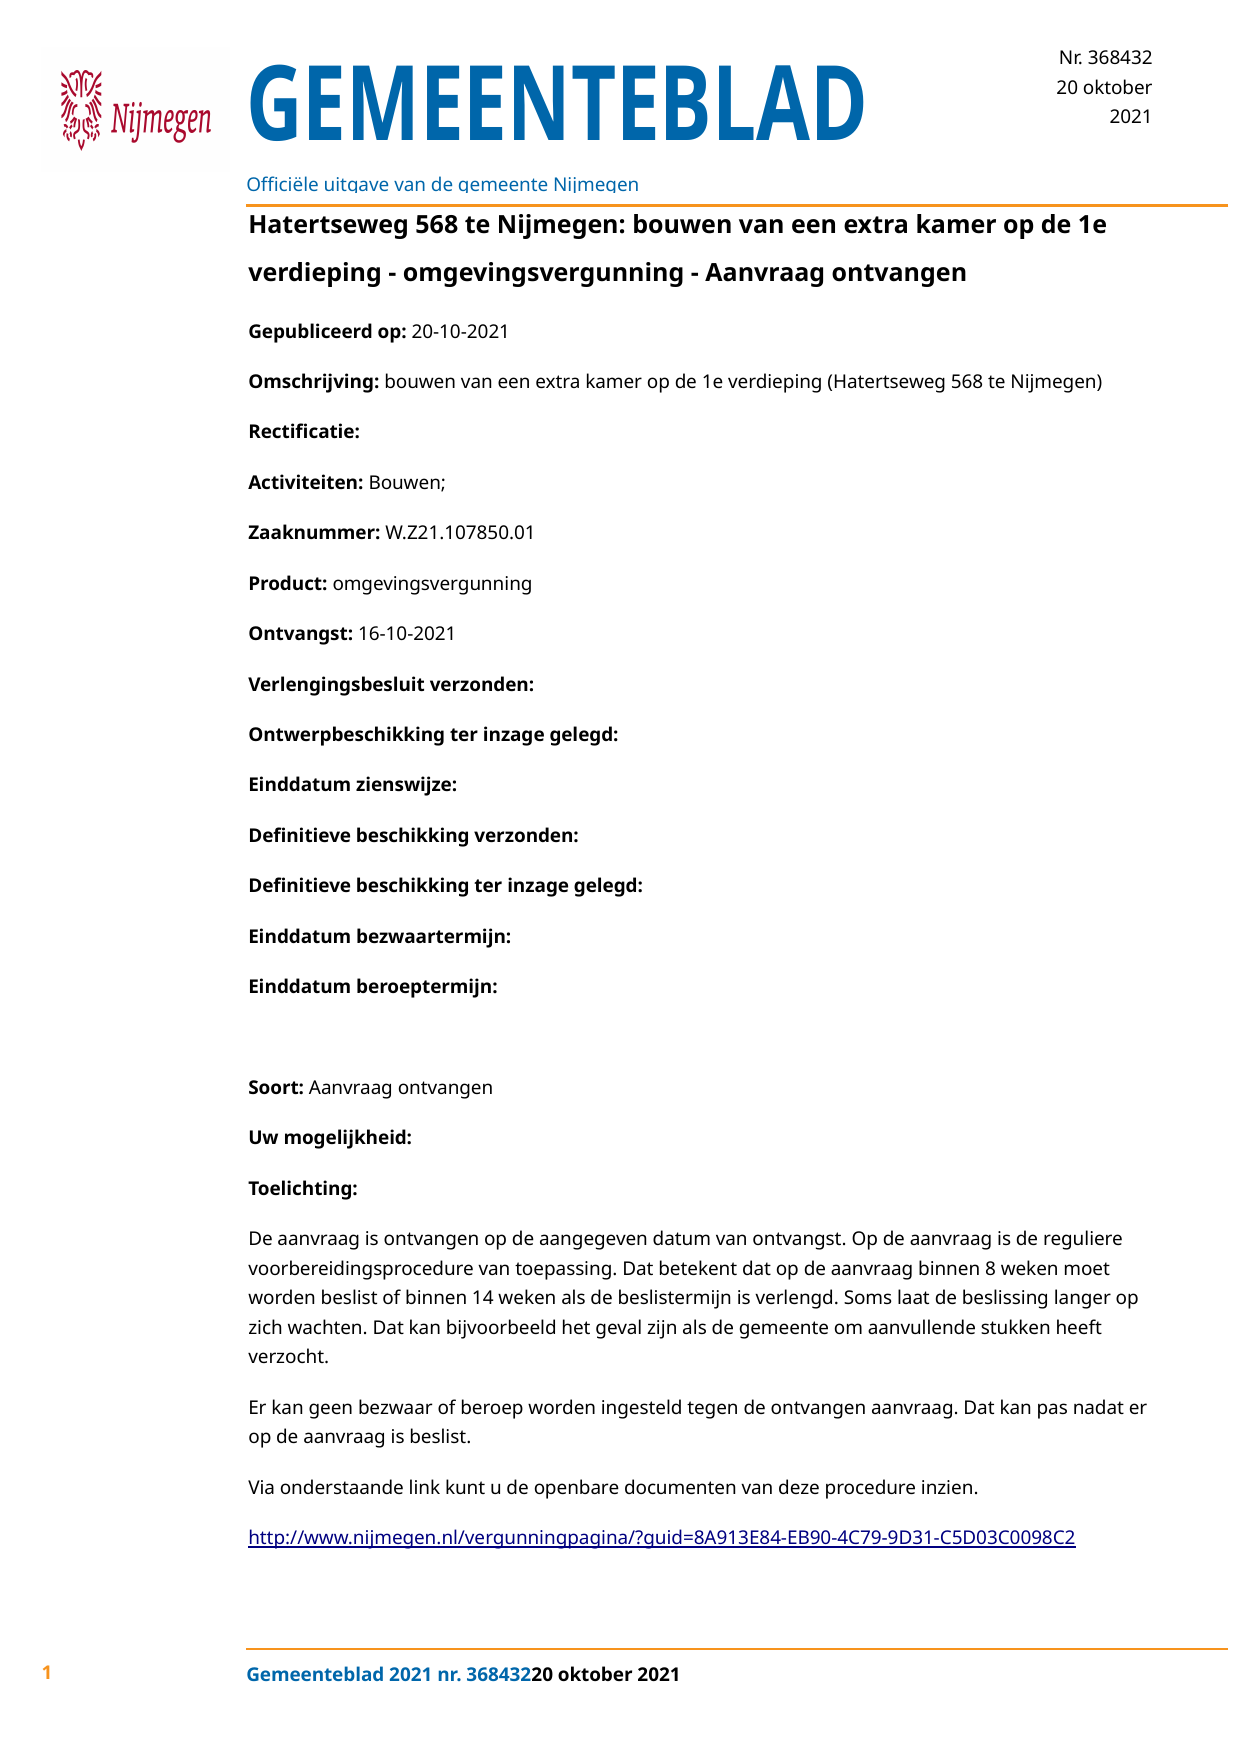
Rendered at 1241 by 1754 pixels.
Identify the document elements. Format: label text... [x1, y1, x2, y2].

text http://www.nijmegen.nl/vergunningpagina/?guid=8A913E84-EB90-4C79-9D31-C5D03C0098C2 [248, 1524, 1152, 1550]
text Toelichting: [248, 1175, 1152, 1201]
text Er kan geen bezwaar of beroep worden ingesteld tegen de ontvangen aanvraag. Dat kan pas nadat er op de aanvraag is beslist. [248, 1394, 1152, 1449]
text Verlengingsbesluit verzonden: [248, 671, 1152, 697]
text Ontwerpbeschikking ter inzage gelegd: [248, 721, 1152, 747]
text Einddatum zienswijze: [248, 772, 1152, 797]
picture [41, 47, 231, 172]
text Zaaknummer: W.Z21.107850.01 [248, 519, 1152, 545]
text Rectificatie: [248, 419, 1152, 444]
text Einddatum beroeptermijn: [248, 973, 1152, 999]
text Soort: Aanvraag ontvangen [248, 1074, 1152, 1100]
text Product: omgevingsvergunning [248, 570, 1152, 596]
text De aanvraag is ontvangen op de aangegeven datum van ontvangst. Op de aanvraag is de reguliere voorbereidingsprocedure van toepassing. Dat betekent dat op de aanvraag binnen 8 weken moet worden beslist of binnen 14 weken als de beslistermijn is verlengd. Soms laat de beslissing langer op zich wachten. Dat kan bijvoorbeeld het geval zijn als de gemeente om aanvullende stukken heeft verzocht. [248, 1225, 1152, 1369]
text Activiteiten: Bouwen; [248, 469, 1152, 495]
text Definitieve beschikking verzonden: [248, 822, 1152, 848]
text Uw mogelijkheid: [248, 1124, 1152, 1150]
text Ontvangst: 16-10-2021 [248, 620, 1152, 646]
text Via onderstaande link kunt u de openbare documenten van deze procedure inzien. [248, 1474, 1152, 1500]
text Omschrijving: bouwen van een extra kamer op de 1e verdieping (Hatertseweg 568 te Nijmegen) [248, 368, 1152, 394]
text Gepubliceerd op: 20-10-2021 [248, 318, 1152, 344]
text Einddatum bezwaartermijn: [248, 923, 1152, 949]
text Hatertseweg 568 te Nijmegen: bouwen van een extra kamer op de 1e verdieping - omgevingsvergunning - Aanvraag ontvangen [248, 207, 1152, 288]
text Definitieve beschikking ter inzage gelegd: [248, 872, 1152, 898]
